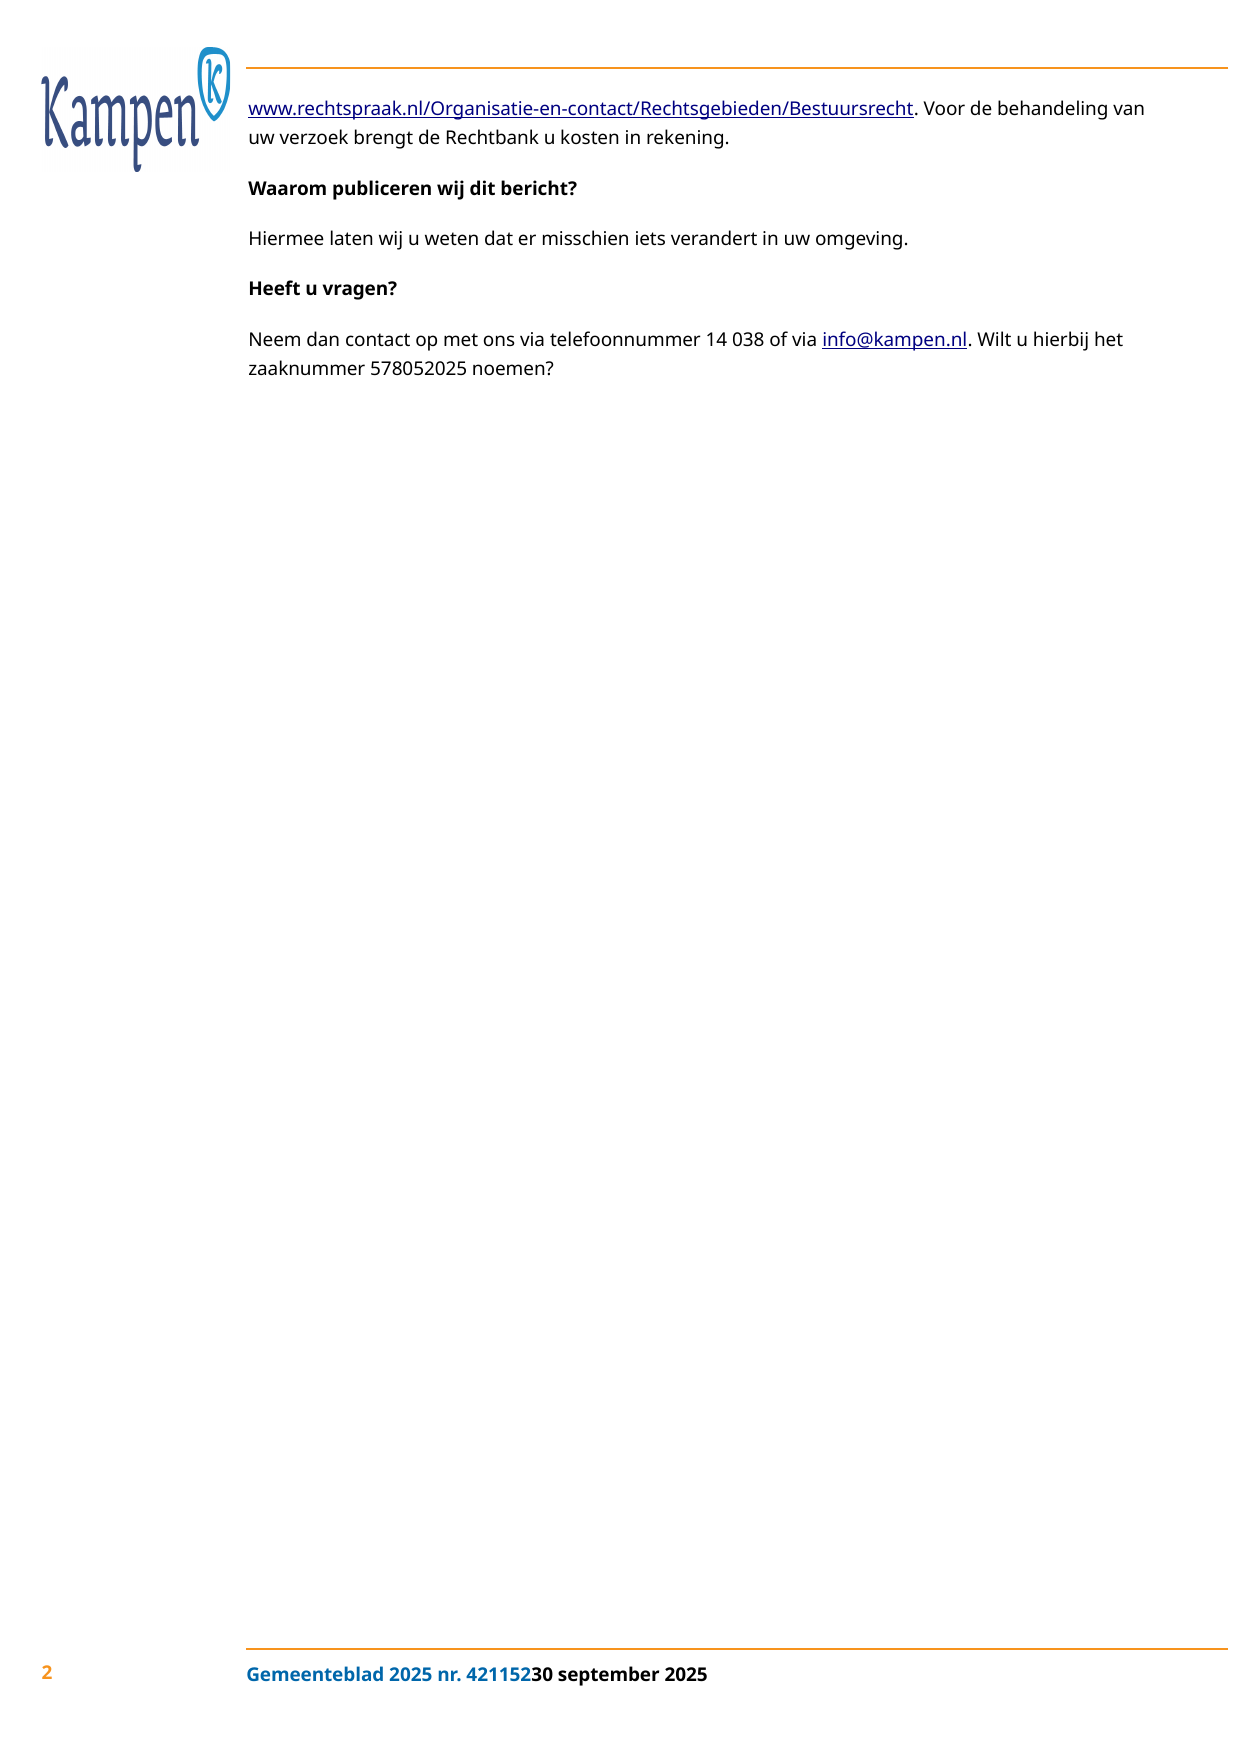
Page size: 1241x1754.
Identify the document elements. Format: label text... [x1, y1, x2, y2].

text Hiermee laten wij u weten dat er misschien iets verandert in uw omgeving. [248, 225, 1152, 251]
text Neem dan contact op met ons via telefoonnummer 14 038 of via info@kampen.nl. Wilt u hierbij het zaaknummer 578052025 noemen? [248, 326, 1152, 381]
text Waarom publiceren wij dit bericht? [248, 175, 1152, 201]
text Heeft u vragen? [248, 276, 1152, 301]
text www.rechtspraak.nl/Organisatie-en-contact/Rechtsgebieden/Bestuursrecht. Voor de behandeling van uw verzoek brengt de Rechtbank u kosten in rekening. [248, 95, 1152, 150]
picture [41, 47, 231, 172]
